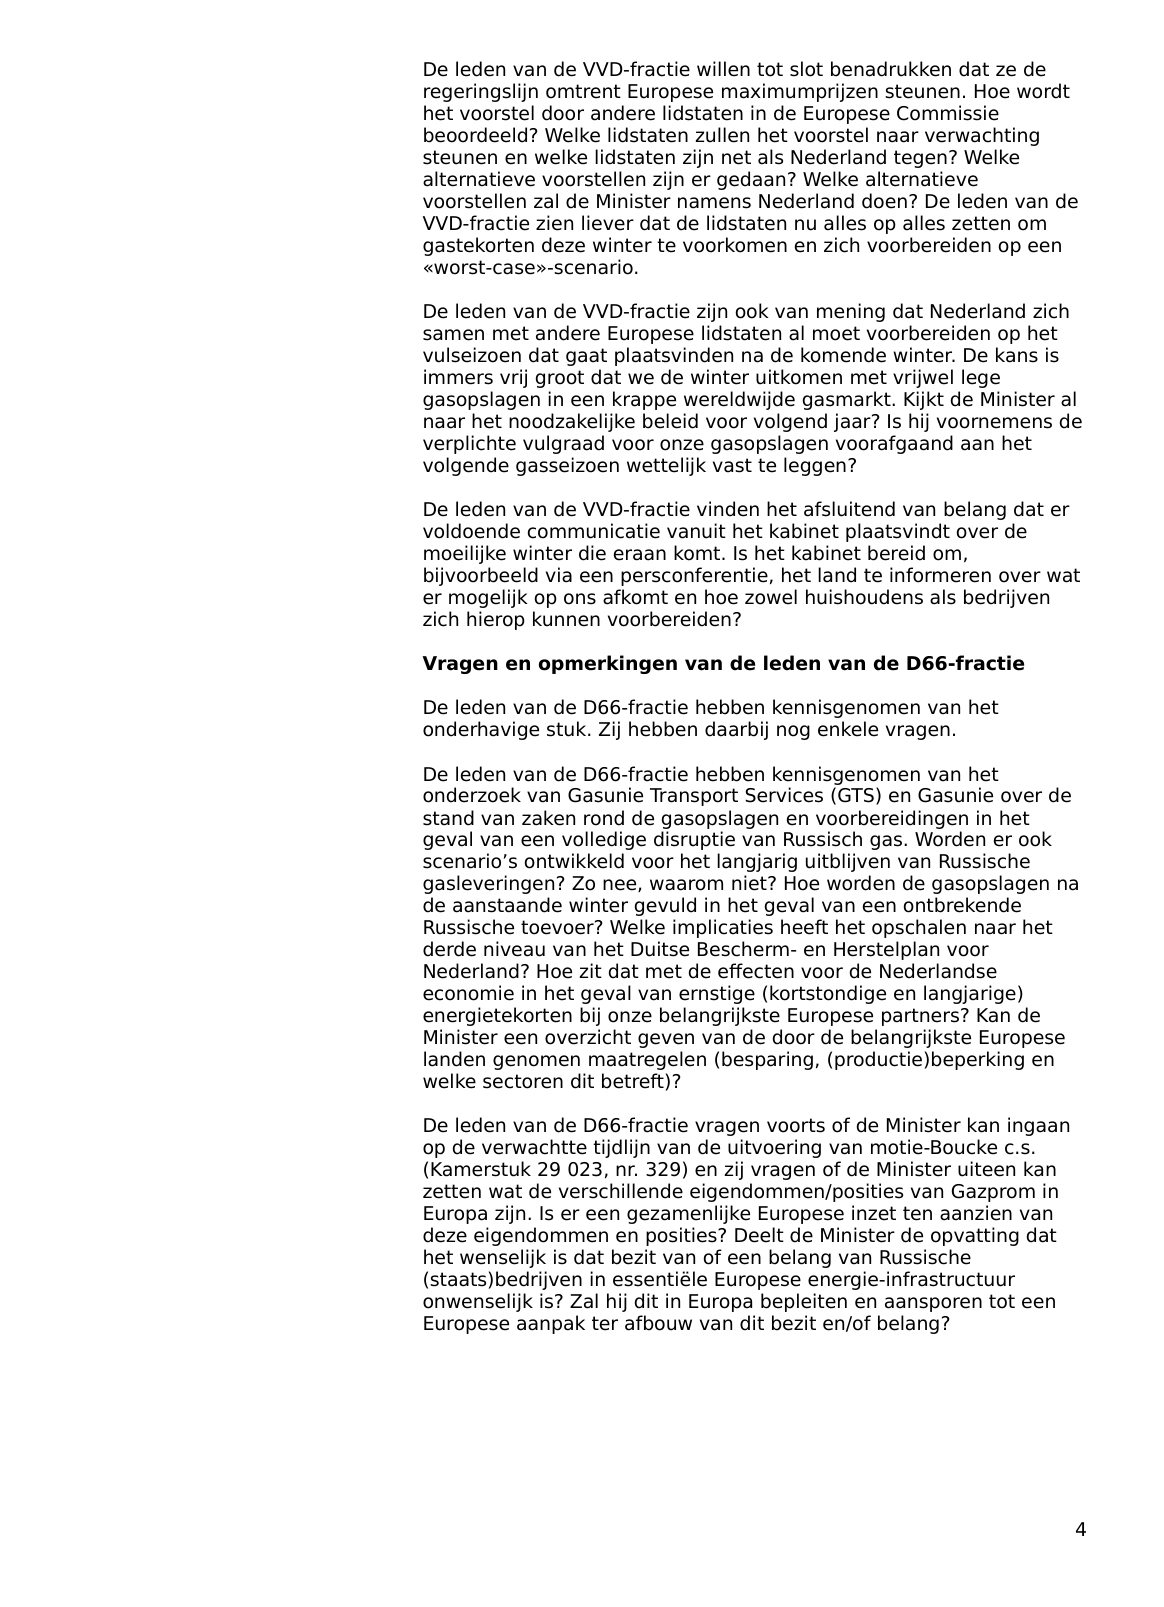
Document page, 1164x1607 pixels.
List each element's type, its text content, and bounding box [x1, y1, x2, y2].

text De leden van de D66-fractie vragen voorts of de Minister kan ingaan op de verwachtte tijdlijn van de uitvoering van motie-Boucke c.s. (Kamerstuk 29 023, nr. 329) en zij vragen of de Minister uiteen kan zetten wat de verschillende eigendommen/posities van Gazprom in Europa zijn. Is er een gezamenlijke Europese inzet ten aanzien van deze eigendommen en posities? Deelt de Minister de opvatting dat het wenselijk is dat bezit van of een belang van Russische (staats)bedrijven in essentiële Europese energie-infrastructuur onwenselijk is? Zal hij dit in Europa bepleiten en aansporen tot een Europese aanpak ter afbouw van dit bezit en/of belang? [422, 1115, 1087, 1335]
text De leden van de D66-fractie hebben kennisgenomen van het onderhavige stuk. Zij hebben daarbij nog enkele vragen. [422, 697, 1087, 741]
text De leden van de D66-fractie hebben kennisgenomen van het onderzoek van Gasunie Transport Services (GTS) en Gasunie over de stand van zaken rond de gasopslagen en voorbereidingen in het geval van een volledige disruptie van Russisch gas. Worden er ook scenario’s ontwikkeld voor het langjarig uitblijven van Russische gasleveringen? Zo nee, waarom niet? Hoe worden de gasopslagen na de aanstaande winter gevuld in het geval van een ontbrekende Russische toevoer? Welke implicaties heeft het opschalen naar het derde niveau van het Duitse Bescherm- en Herstelplan voor Nederland? Hoe zit dat met de effecten voor de Nederlandse economie in het geval van ernstige (kortstondige en langjarige) energietekorten bij onze belangrijkste Europese partners? Kan de Minister een overzicht geven van de door de belangrijkste Europese landen genomen maatregelen (besparing, (productie)beperking en welke sectoren dit betreft)? [422, 763, 1087, 1093]
text De leden van de VVD-fractie vinden het afsluitend van belang dat er voldoende communicatie vanuit het kabinet plaatsvindt over de moeilijke winter die eraan komt. Is het kabinet bereid om, bijvoorbeeld via een persconferentie, het land te informeren over wat er mogelijk op ons afkomt en hoe zowel huishoudens als bedrijven zich hierop kunnen voorbereiden? [422, 499, 1087, 631]
subtitle Vragen en opmerkingen van de leden van de D66-fractie [422, 653, 1087, 675]
text De leden van de VVD-fractie zijn ook van mening dat Nederland zich samen met andere Europese lidstaten al moet voorbereiden op het vulseizoen dat gaat plaatsvinden na de komende winter. De kans is immers vrij groot dat we de winter uitkomen met vrijwel lege gasopslagen in een krappe wereldwijde gasmarkt. Kijkt de Minister al naar het noodzakelijke beleid voor volgend jaar? Is hij voornemens de verplichte vulgraad voor onze gasopslagen voorafgaand aan het volgende gasseizoen wettelijk vast te leggen? [422, 301, 1087, 477]
text De leden van de VVD-fractie willen tot slot benadrukken dat ze de regeringslijn omtrent Europese maximumprijzen steunen. Hoe wordt het voorstel door andere lidstaten in de Europese Commissie beoordeeld? Welke lidstaten zullen het voorstel naar verwachting steunen en welke lidstaten zijn net als Nederland tegen? Welke alternatieve voorstellen zijn er gedaan? Welke alternatieve voorstellen zal de Minister namens Nederland doen? De leden van de VVD-fractie zien liever dat de lidstaten nu alles op alles zetten om gastekorten deze winter te voorkomen en zich voorbereiden op een «worst-case»-scenario. [422, 59, 1087, 279]
